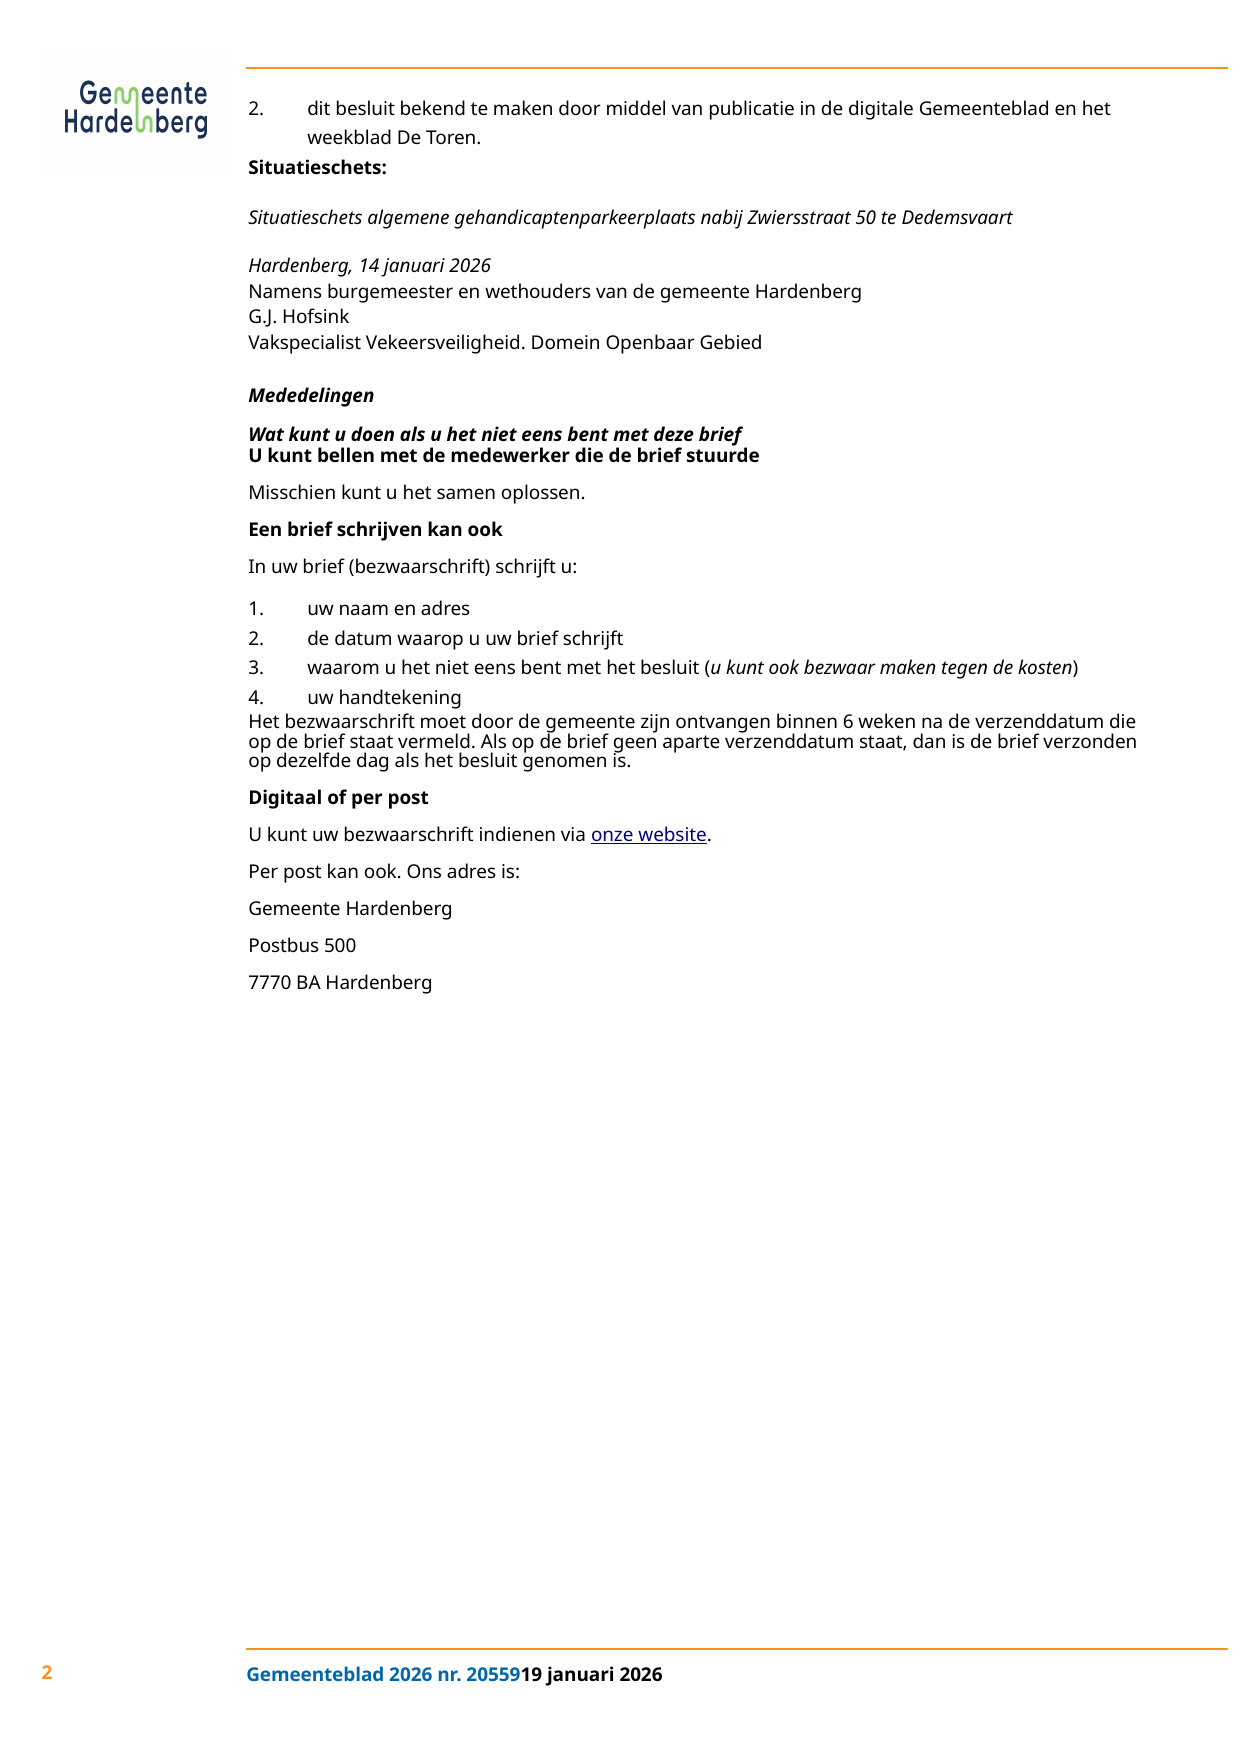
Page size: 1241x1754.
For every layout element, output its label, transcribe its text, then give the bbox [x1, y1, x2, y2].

list waarom u het niet eens bent met het besluit (u kunt ook bezwaar maken tegen de kosten) [248, 654, 1152, 680]
list uw handtekening [248, 684, 1152, 710]
text Misschien kunt u het samen oplossen. [248, 484, 1152, 503]
text In uw brief (bezwaarschrift) schrijft u: [248, 558, 1152, 577]
list dit besluit bekend te maken door middel van publicatie in de digitale Gemeenteblad en het weekblad De Toren. [248, 95, 1152, 150]
text U kunt uw bezwaarschrift indienen via onze website. [248, 826, 1152, 845]
text Wat kunt u doen als u het niet eens bent met deze brief [248, 422, 1152, 447]
picture [41, 47, 231, 172]
text Hardenberg, 14 januari 2026 [248, 252, 1152, 278]
text Postbus 500 [248, 937, 1152, 956]
text Mededelingen [248, 382, 1152, 408]
text Situatieschets algemene gehandicaptenparkeerplaats nabij Zwiersstraat 50 te Dedemsvaart [248, 204, 1152, 230]
text G.J. Hofsink [248, 304, 1152, 329]
text Gemeente Hardenberg [248, 900, 1152, 919]
text Vakspecialist Vekeersveiligheid. Domein Openbaar Gebied [248, 329, 1152, 355]
text Namens burgemeester en wethouders van de gemeente Hardenberg [248, 278, 1152, 304]
list de datum waarop u uw brief schrijft [248, 625, 1152, 651]
text Per post kan ook. Ons adres is: [248, 863, 1152, 882]
text 7770 BA Hardenberg [248, 974, 1152, 993]
text Een brief schrijven kan ook [248, 521, 1152, 541]
text Situatieschets: [248, 154, 1152, 180]
text U kunt bellen met de medewerker die de brief stuurde [248, 447, 1152, 467]
list uw naam en adres [248, 595, 1152, 621]
text Digitaal of per post [248, 789, 1152, 808]
text Het bezwaarschrift moet door de gemeente zijn ontvangen binnen 6 weken na de verzenddatum die op de brief staat vermeld. Als op de brief geen aparte verzenddatum staat, dan is de brief verzonden op dezelfde dag als het besluit genomen is. [248, 713, 1152, 771]
